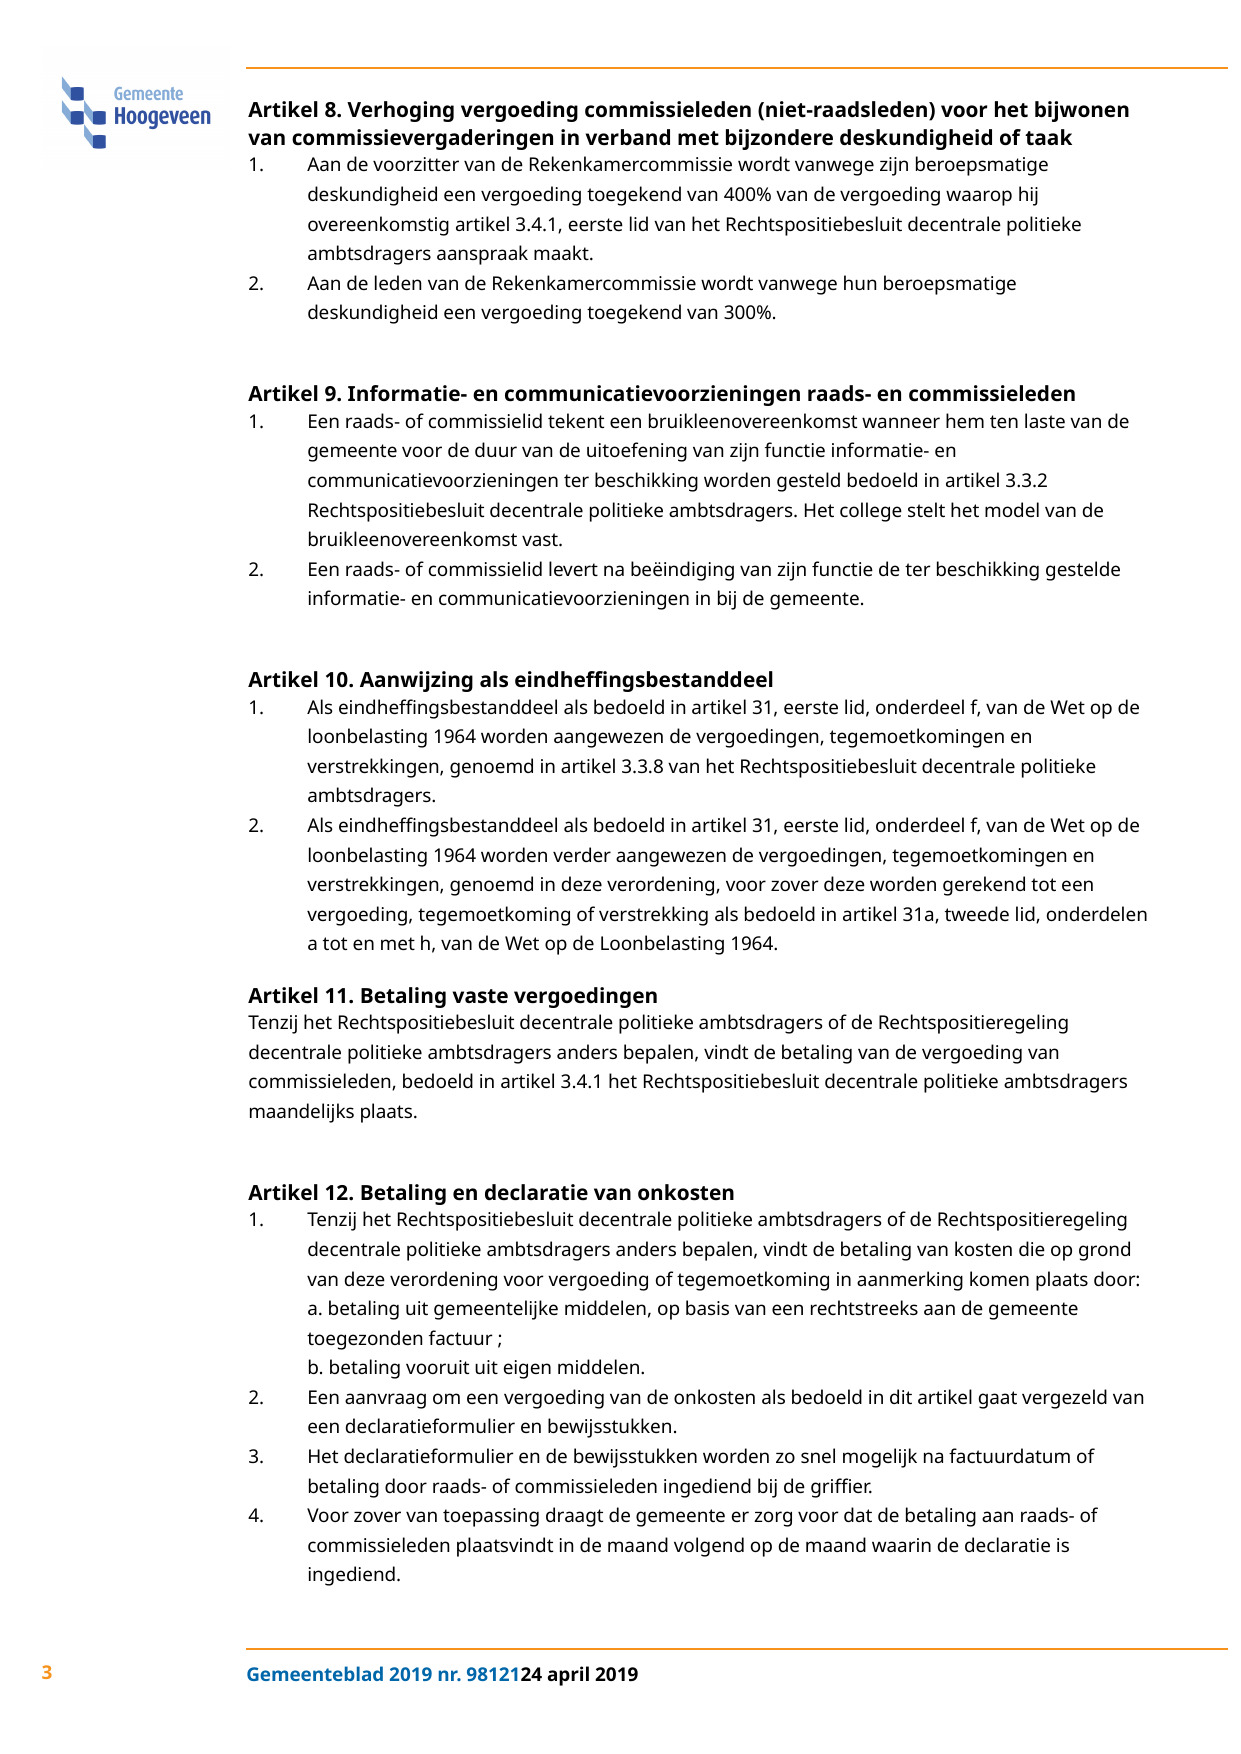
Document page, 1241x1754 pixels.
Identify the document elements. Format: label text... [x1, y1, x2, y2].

text Artikel 8. Verhoging vergoeding commissieleden (niet-raadsleden) voor het bijwonen van commissievergaderingen in verband met bijzondere deskundigheid of taak [248, 95, 1152, 152]
text Artikel 9. Informatie- en communicatievoorzieningen raads- en commissieleden [248, 379, 1152, 408]
text Artikel 12. Betaling en declaratie van onkosten [248, 1178, 1152, 1207]
list Een raads- of commissielid tekent een bruikleenovereenkomst wanneer hem ten laste van de gemeente voor de duur van de uitoefening van zijn functie informatie- en communicatievoorzieningen ter beschikking worden gesteld bedoeld in artikel 3.3.2 Rechtspositiebesluit decentrale politieke ambtsdragers. Het college stelt het model van de bruikleenovereenkomst vast. [248, 408, 1152, 552]
list Een raads- of commissielid levert na beëindiging van zijn functie de ter beschikking gestelde informatie- en communicatievoorzieningen in bij de gemeente. [248, 556, 1152, 611]
text Artikel 10. Aanwijzing als eindheffingsbestanddeel [248, 666, 1152, 694]
text Tenzij het Rechtspositiebesluit decentrale politieke ambtsdragers of de Rechtspositieregeling decentrale politieke ambtsdragers anders bepalen, vindt de betaling van de vergoeding van commissieleden, bedoeld in artikel 3.4.1 het Rechtspositiebesluit decentrale politieke ambtsdragers maandelijks plaats. [248, 1009, 1152, 1124]
list Een aanvraag om een vergoeding van de onkosten als bedoeld in dit artikel gaat vergezeld van een declaratieformulier en bewijsstukken. [248, 1384, 1152, 1439]
list Als eindheffingsbestanddeel als bedoeld in artikel 31, eerste lid, onderdeel f, van de Wet op de loonbelasting 1964 worden aangewezen de vergoedingen, tegemoetkomingen en verstrekkingen, genoemd in artikel 3.3.8 van het Rechtspositiebesluit decentrale politieke ambtsdragers. [248, 694, 1152, 808]
list Als eindheffingsbestanddeel als bedoeld in artikel 31, eerste lid, onderdeel f, van de Wet op de loonbelasting 1964 worden verder aangewezen de vergoedingen, tegemoetkomingen en verstrekkingen, genoemd in deze verordening, voor zover deze worden gerekend tot een vergoeding, tegemoetkoming of verstrekking als bedoeld in artikel 31a, tweede lid, onderdelen a tot en met h, van de Wet op de Loonbelasting 1964. [248, 812, 1152, 956]
list a. betaling uit gemeentelijke middelen, op basis van een rechtstreeks aan de gemeente toegezonden factuur ; [248, 1295, 1152, 1351]
list Aan de voorzitter van de Rekenkamercommissie wordt vanwege zijn beroepsmatige deskundigheid een vergoeding toegekend van 400% van de vergoeding waarop hij overeenkomstig artikel 3.4.1, eerste lid van het Rechtspositiebesluit decentrale politieke ambtsdragers aanspraak maakt. [248, 152, 1152, 266]
picture [41, 47, 231, 172]
text Artikel 11. Betaling vaste vergoedingen [248, 981, 1152, 1009]
list Tenzij het Rechtspositiebesluit decentrale politieke ambtsdragers of de Rechtspositieregeling decentrale politieke ambtsdragers anders bepalen, vindt de betaling van kosten die op grond van deze verordening voor vergoeding of tegemoetkoming in aanmerking komen plaats door: [248, 1207, 1152, 1292]
list Voor zover van toepassing draagt de gemeente er zorg voor dat de betaling aan raads- of commissieleden plaatsvindt in de maand volgend op de maand waarin de declaratie is ingediend. [248, 1502, 1152, 1587]
list b. betaling vooruit uit eigen middelen. [248, 1354, 1152, 1380]
list Het declaratieformulier en de bewijsstukken worden zo snel mogelijk na factuurdatum of betaling door raads- of commissieleden ingediend bij de griffier. [248, 1443, 1152, 1499]
list Aan de leden van de Rekenkamercommissie wordt vanwege hun beroepsmatige deskundigheid een vergoeding toegekend van 300%. [248, 270, 1152, 325]
